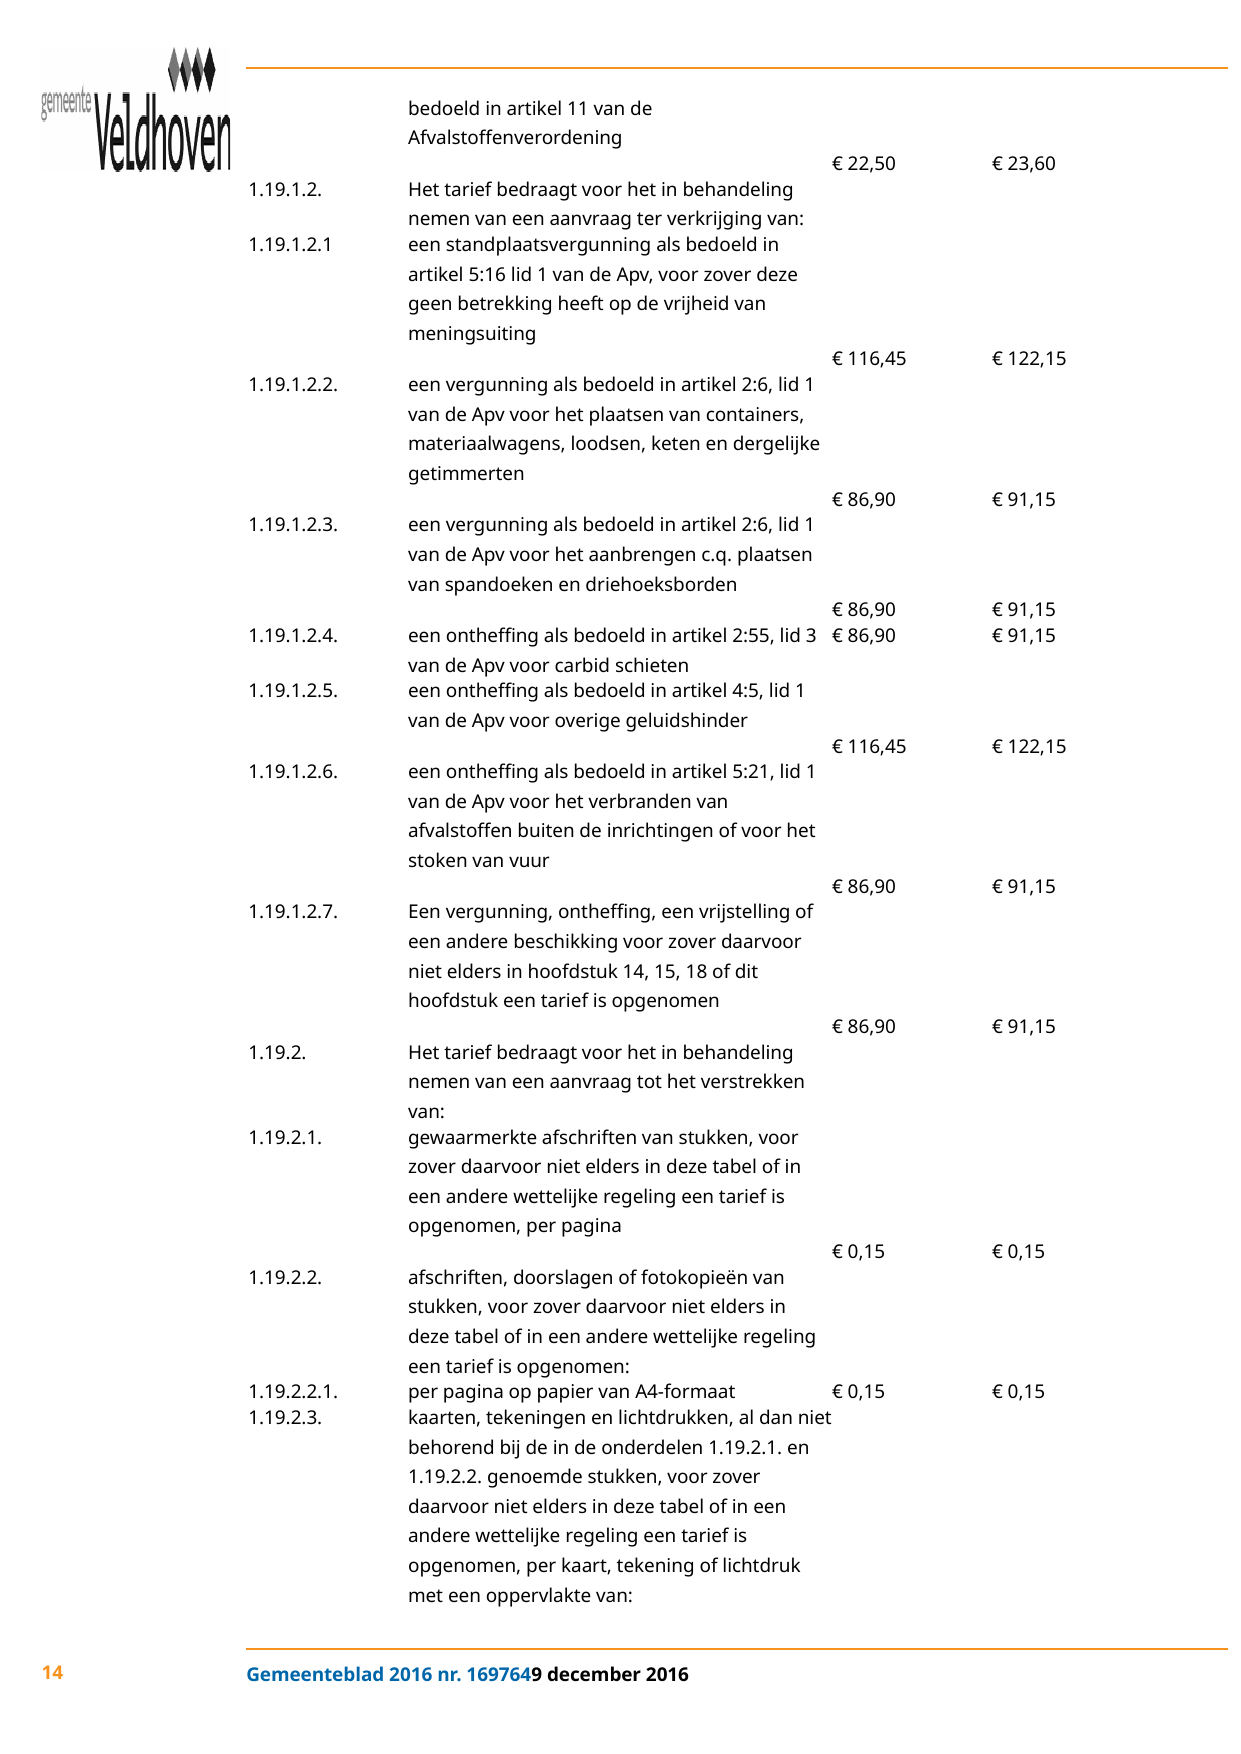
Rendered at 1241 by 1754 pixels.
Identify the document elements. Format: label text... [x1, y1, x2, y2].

table_cell 1.19.2.2. [248, 1264, 408, 1378]
table_cell 1.19.2.3. [248, 1404, 408, 1607]
table_cell [248, 1238, 408, 1264]
table_cell [832, 1404, 992, 1607]
table_cell [992, 1264, 1152, 1378]
table_cell [832, 176, 992, 231]
table_cell € 0,15 [832, 1238, 992, 1264]
table_cell € 86,90 [832, 873, 992, 899]
table_cell € 23,60 [992, 150, 1152, 176]
table_cell [992, 1124, 1152, 1238]
table_cell [992, 1404, 1152, 1607]
table_cell 1.19.1.2.3. [248, 512, 408, 596]
table_cell Het tarief bedraagt voor het in behandeling nemen van een aanvraag ter verkrijging van: [408, 176, 832, 231]
table_cell 1.19.1.2.5. [248, 678, 408, 733]
table_cell een standplaatsvergunning als bedoeld in artikel 5:16 lid 1 van de Apv, voor zover deze geen betrekking heeft op de vrijheid van meningsuiting [408, 231, 832, 346]
table_cell [992, 1039, 1152, 1124]
table_cell 1.19.1.2.7. [248, 899, 408, 1013]
table_cell een ontheffing als bedoeld in artikel 4:5, lid 1 van de Apv voor overige geluidshinder [408, 678, 832, 733]
table_cell € 86,90 [832, 622, 992, 677]
table_cell 1.19.2.2.1. [248, 1379, 408, 1404]
table_cell [992, 231, 1152, 346]
table_cell 1.19.1.2.4. [248, 622, 408, 677]
table_cell een vergunning als bedoeld in artikel 2:6, lid 1 van de Apv voor het plaatsen van containers, materiaalwagens, loodsen, keten en dergelijke getimmerten [408, 371, 832, 486]
table_cell € 86,90 [832, 596, 992, 622]
table_cell € 86,90 [832, 486, 992, 512]
table_cell [832, 899, 992, 1013]
table_cell bedoeld in artikel 11 van de Afvalstoffenverordening [408, 95, 832, 150]
table_cell [832, 512, 992, 596]
table_cell [992, 678, 1152, 733]
table_cell [832, 759, 992, 873]
table_cell [248, 873, 408, 899]
picture [41, 47, 231, 172]
table_cell 1.19.1.2. [248, 176, 408, 231]
table_cell een vergunning als bedoeld in artikel 2:6, lid 1 van de Apv voor het aanbrengen c.q. plaatsen van spandoeken en driehoeksborden [408, 512, 832, 596]
table_cell [408, 150, 832, 176]
table_cell [408, 596, 832, 622]
table_cell [408, 1238, 832, 1264]
table_cell per pagina op papier van A4-formaat [408, 1379, 832, 1404]
table_cell [408, 1013, 832, 1039]
table_cell [992, 512, 1152, 596]
table_cell [992, 371, 1152, 486]
table_cell € 0,15 [992, 1238, 1152, 1264]
table_cell € 116,45 [832, 346, 992, 371]
table_cell [832, 678, 992, 733]
table_cell [992, 759, 1152, 873]
table_cell kaarten, tekeningen en lichtdrukken, al dan niet behorend bij de in de onderdelen 1.19.2.1. en 1.19.2.2. genoemde stukken, voor zover daarvoor niet elders in deze tabel of in een andere wettelijke regeling een tarief is opgenomen, per kaart, tekening of lichtdruk met een oppervlakte van: [408, 1404, 832, 1607]
table_cell 1.19.2.1. [248, 1124, 408, 1238]
table_cell € 0,15 [832, 1379, 992, 1404]
table_cell [992, 95, 1152, 150]
table_cell [248, 733, 408, 758]
table_cell [408, 346, 832, 371]
table_cell € 86,90 [832, 1013, 992, 1039]
table_cell [248, 596, 408, 622]
table_cell € 91,15 [992, 873, 1152, 899]
table_cell afschriften, doorslagen of fotokopieën van stukken, voor zover daarvoor niet elders in deze tabel of in een andere wettelijke regeling een tarief is opgenomen: [408, 1264, 832, 1378]
table_cell € 22,50 [832, 150, 992, 176]
table_cell [408, 873, 832, 899]
table_cell [832, 231, 992, 346]
table_cell 1.19.1.2.6. [248, 759, 408, 873]
table_cell [832, 1039, 992, 1124]
table_cell 1.19.1.2.2. [248, 371, 408, 486]
table_cell € 91,15 [992, 486, 1152, 512]
table_cell [992, 176, 1152, 231]
table_cell € 116,45 [832, 733, 992, 758]
table_cell [248, 486, 408, 512]
table_cell € 91,15 [992, 1013, 1152, 1039]
table_cell € 91,15 [992, 622, 1152, 677]
table_cell Een vergunning, ontheffing, een vrijstelling of een andere beschikking voor zover daarvoor niet elders in hoofdstuk 14, 15, 18 of dit hoofdstuk een tarief is opgenomen [408, 899, 832, 1013]
table_cell [408, 486, 832, 512]
table_cell [832, 95, 992, 150]
table_cell [832, 371, 992, 486]
table_cell [248, 95, 408, 150]
table_cell [832, 1264, 992, 1378]
table_cell 1.19.2. [248, 1039, 408, 1124]
table_cell € 91,15 [992, 596, 1152, 622]
table_cell [832, 1124, 992, 1238]
table_cell € 122,15 [992, 346, 1152, 371]
table_cell [408, 733, 832, 758]
table_cell gewaarmerkte afschriften van stukken, voor zover daarvoor niet elders in deze tabel of in een andere wettelijke regeling een tarief is opgenomen, per pagina [408, 1124, 832, 1238]
table_cell een ontheffing als bedoeld in artikel 2:55, lid 3 van de Apv voor carbid schieten [408, 622, 832, 677]
table_cell € 122,15 [992, 733, 1152, 758]
table_cell [248, 1013, 408, 1039]
table_cell [248, 346, 408, 371]
table_cell € 0,15 [992, 1379, 1152, 1404]
table_cell [992, 899, 1152, 1013]
table_cell [248, 150, 408, 176]
table_cell 1.19.1.2.1 [248, 231, 408, 346]
table_cell een ontheffing als bedoeld in artikel 5:21, lid 1 van de Apv voor het verbranden van afvalstoffen buiten de inrichtingen of voor het stoken van vuur [408, 759, 832, 873]
table_cell Het tarief bedraagt voor het in behandeling nemen van een aanvraag tot het verstrekken van: [408, 1039, 832, 1124]
